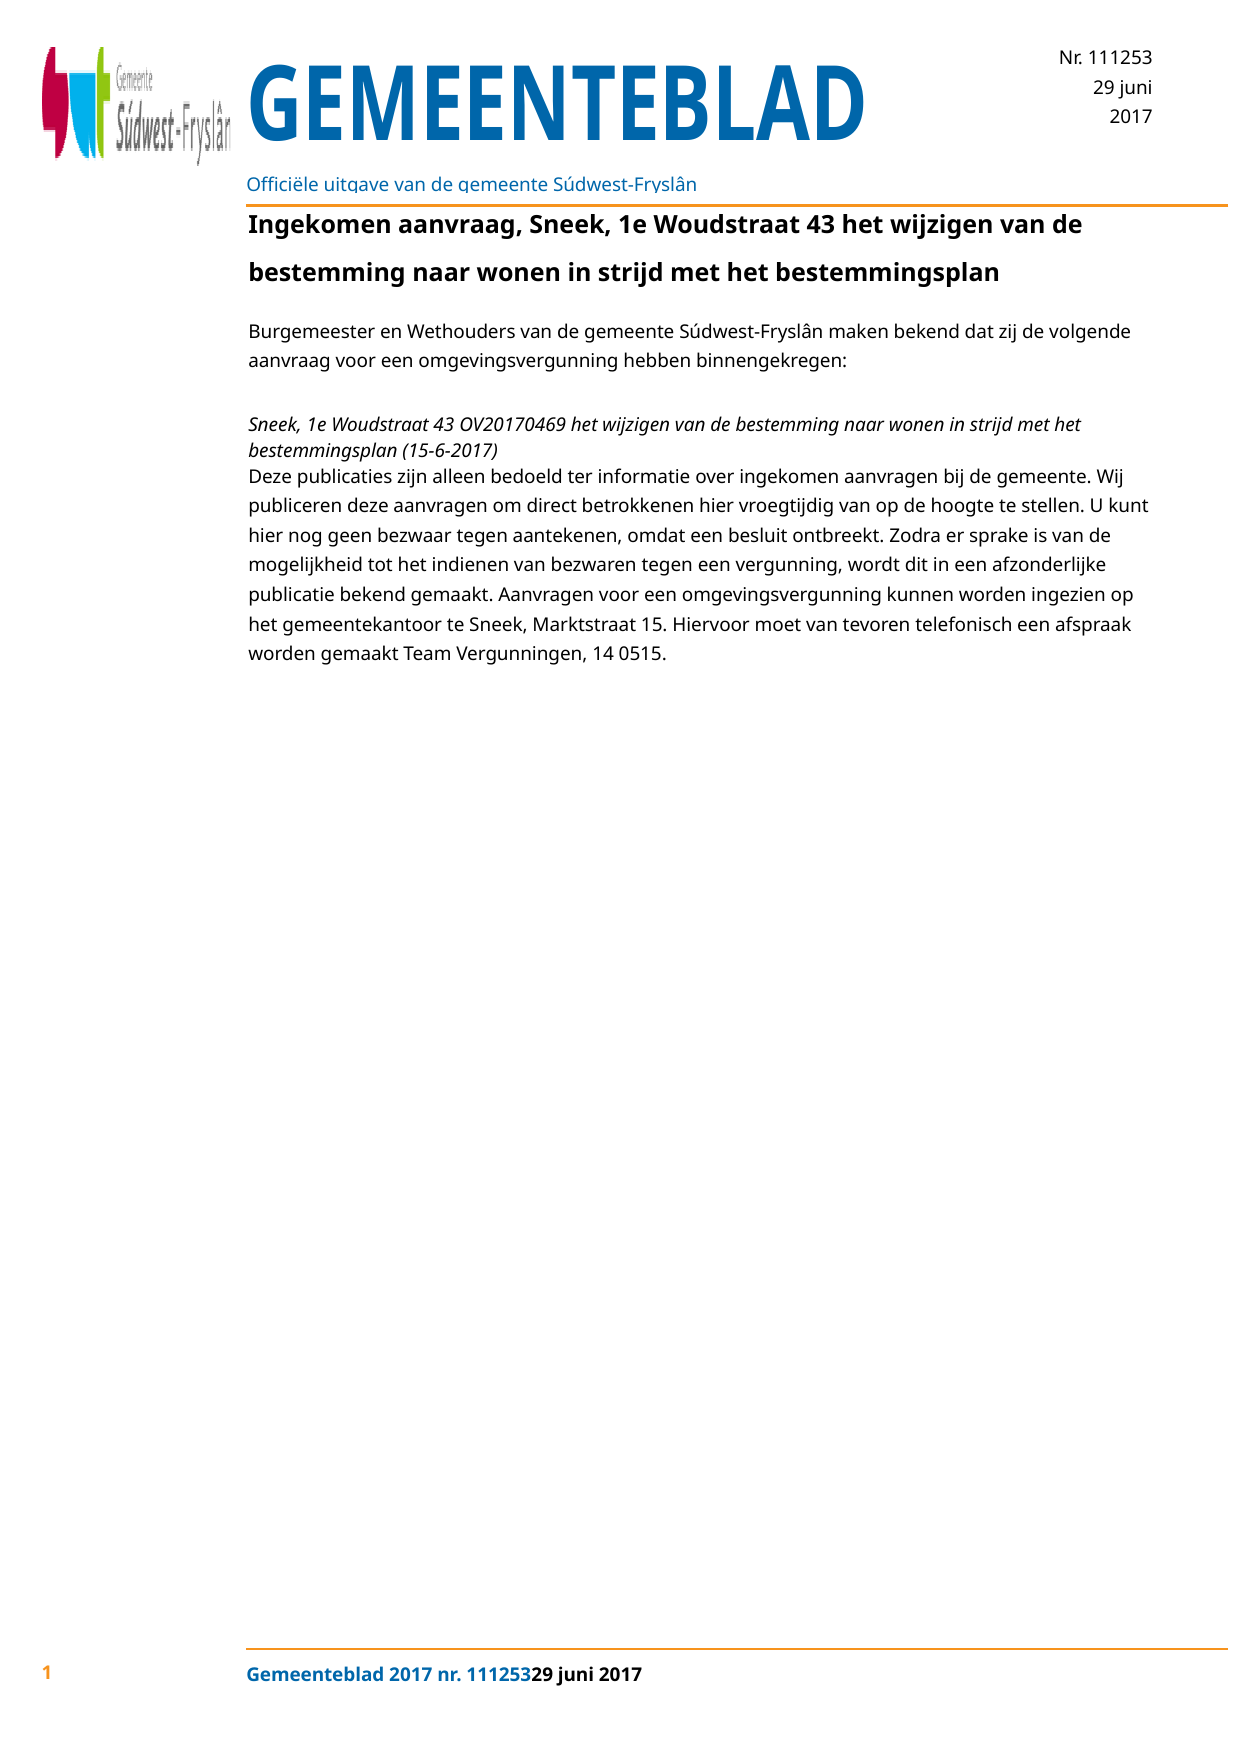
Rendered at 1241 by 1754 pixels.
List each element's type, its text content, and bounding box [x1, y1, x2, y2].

text Burgemeester en Wethouders van de gemeente Súdwest-Fryslân maken bekend dat zij de volgende aanvraag voor een omgevingsvergunning hebben binnengekregen: [248, 318, 1152, 373]
text Ingekomen aanvraag, Sneek, 1e Woudstraat 43 het wijzigen van de bestemming naar wonen in strijd met het bestemmingsplan [248, 207, 1152, 288]
text Sneek, 1e Woudstraat 43 OV20170469 het wijzigen van de bestemming naar wonen in strijd met het bestemmingsplan (15-6-2017) [248, 411, 1152, 463]
picture [41, 47, 231, 172]
text Deze publicaties zijn alleen bedoeld ter informatie over ingekomen aanvragen bij de gemeente. Wij publiceren deze aanvragen om direct betrokkenen hier vroegtijdig van op de hoogte te stellen. U kunt hier nog geen bezwaar tegen aantekenen, omdat een besluit ontbreekt. Zodra er sprake is van de mogelijkheid tot het indienen van bezwaren tegen een vergunning, wordt dit in een afzonderlijke publicatie bekend gemaakt. Aanvragen voor een omgevingsvergunning kunnen worden ingezien op het gemeentekantoor te Sneek, Marktstraat 15. Hiervoor moet van tevoren telefonisch een afspraak worden gemaakt Team Vergunningen, 14 0515. [248, 463, 1152, 666]
